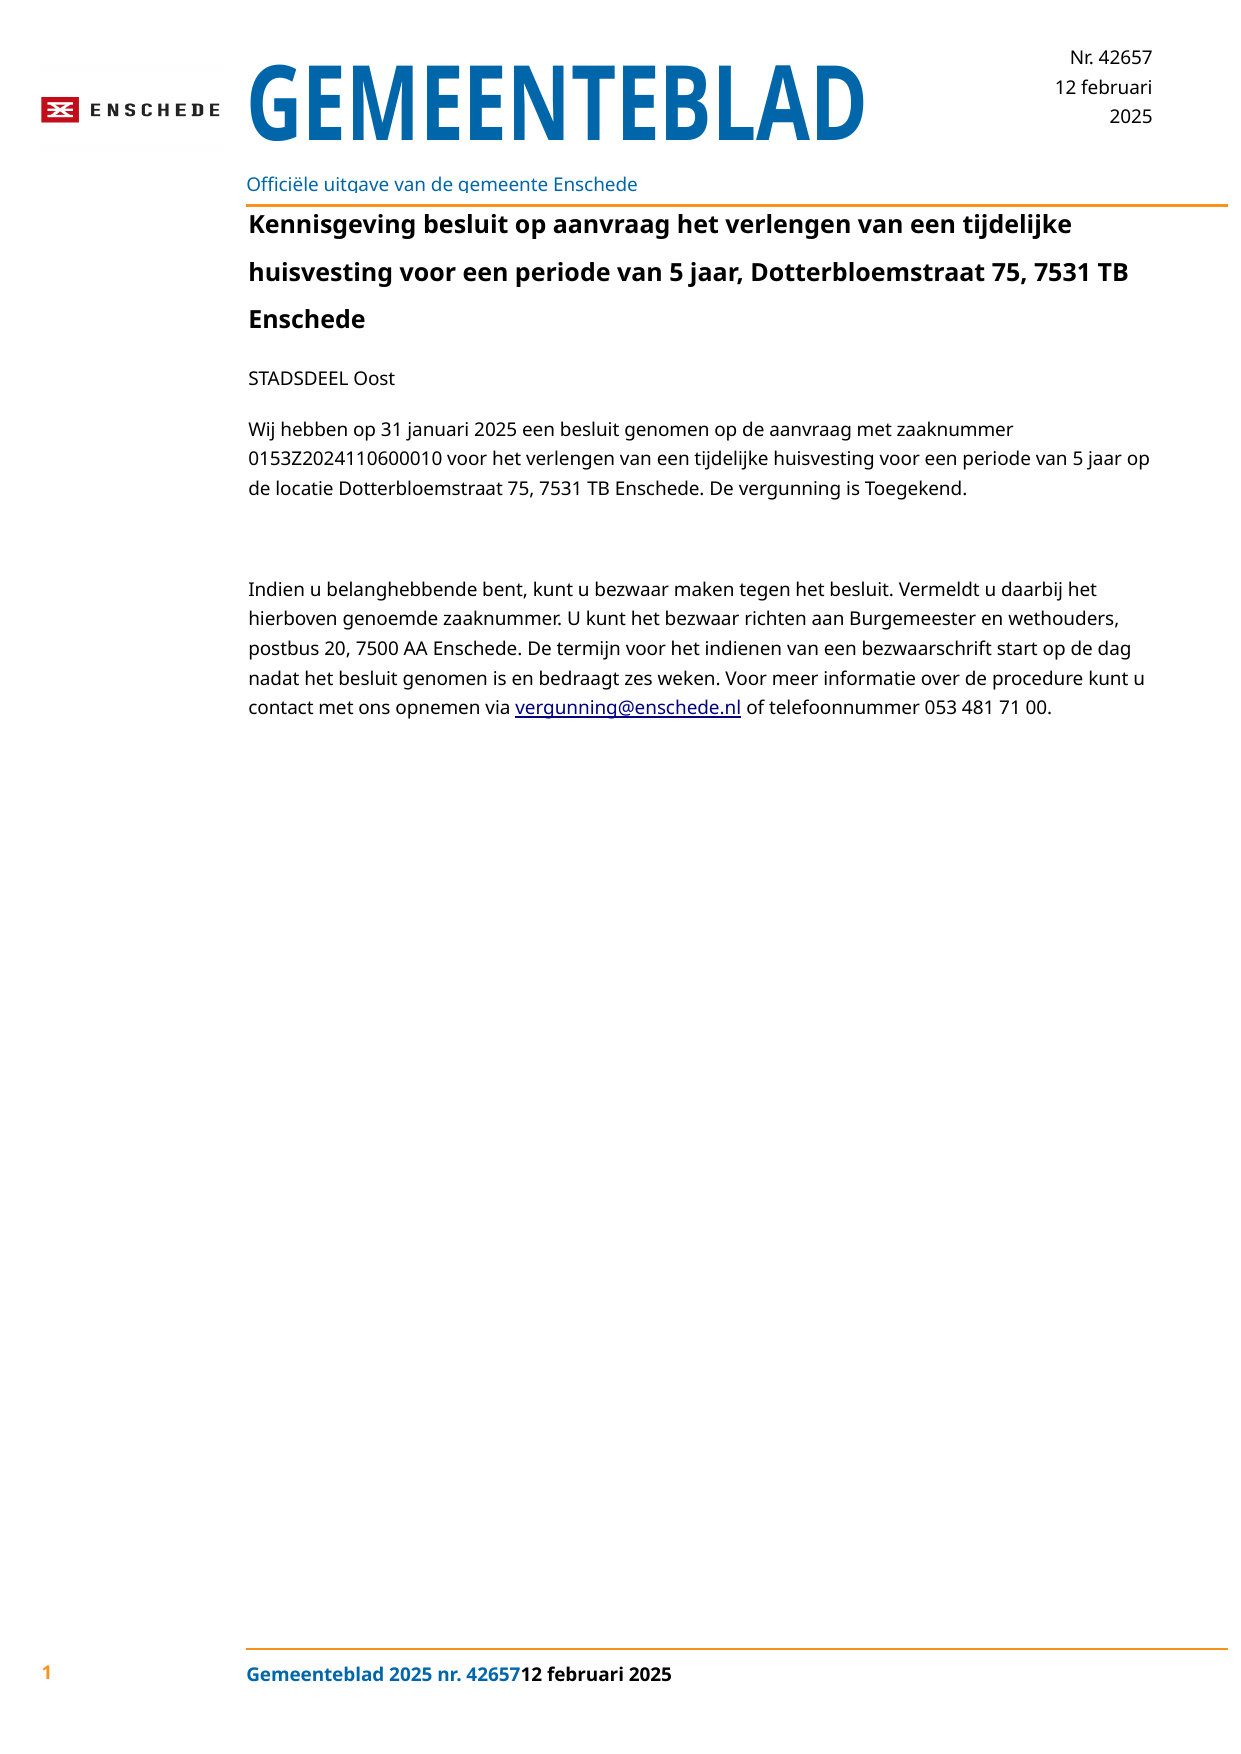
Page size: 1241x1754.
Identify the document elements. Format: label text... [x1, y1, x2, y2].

text Kennisgeving besluit op aanvraag het verlengen van een tijdelijke huisvesting voor een periode van 5 jaar, Dotterbloemstraat 75, 7531 TB Enschede [248, 207, 1152, 336]
picture [41, 47, 231, 172]
text Indien u belanghebbende bent, kunt u bezwaar maken tegen het besluit. Vermeldt u daarbij het hierboven genoemde zaaknummer. U kunt het bezwaar richten aan Burgemeester en wethouders, postbus 20, 7500 AA Enschede. De termijn voor het indienen van een bezwaarschrift start op de dag nadat het besluit genomen is en bedraagt zes weken. Voor meer informatie over de procedure kunt u contact met ons opnemen via vergunning@enschede.nl of telefoonnummer 053 481 71 00. [248, 576, 1152, 720]
text Wij hebben op 31 januari 2025 een besluit genomen op de aanvraag met zaaknummer 0153Z2024110600010 voor het verlengen van een tijdelijke huisvesting voor een periode van 5 jaar op de locatie Dotterbloemstraat 75, 7531 TB Enschede. De vergunning is Toegekend. [248, 416, 1152, 501]
text STADSDEEL Oost [248, 366, 1152, 391]
